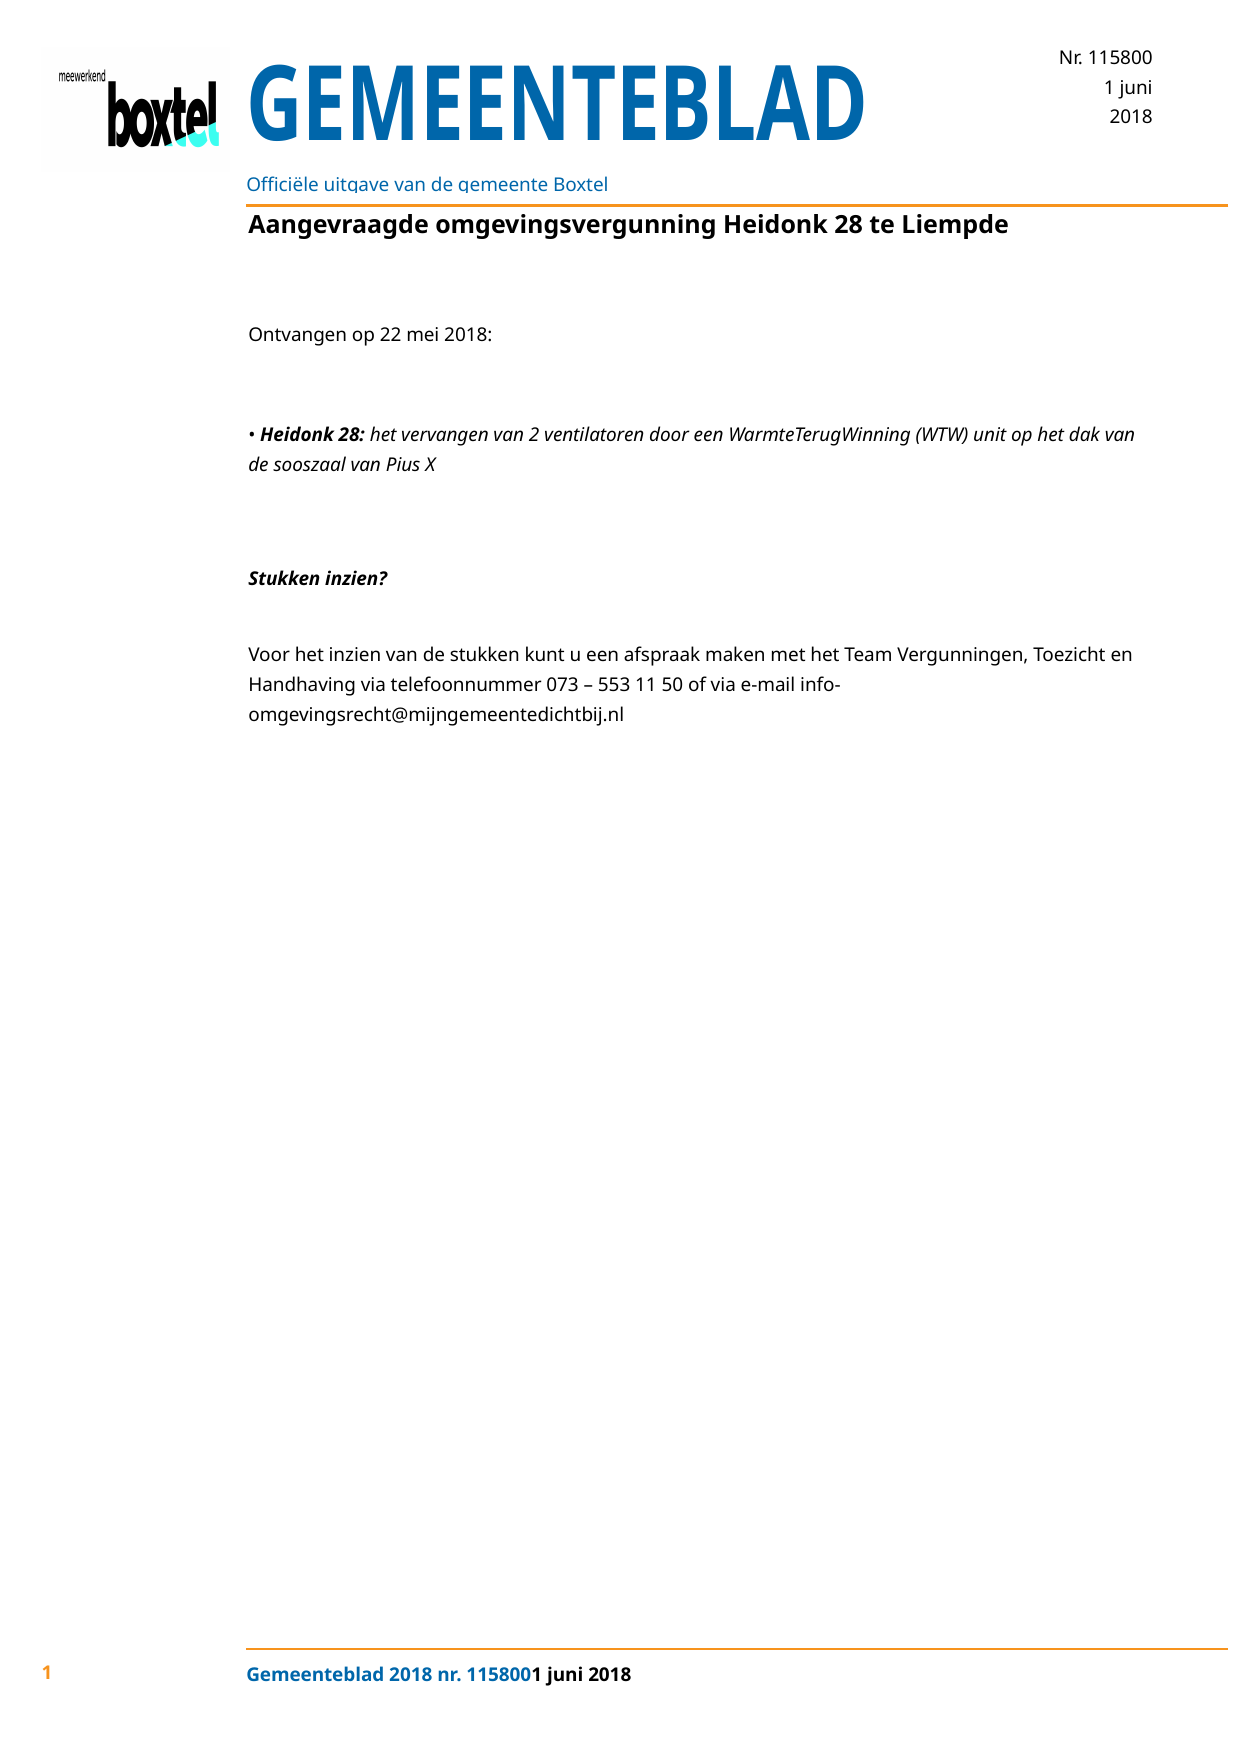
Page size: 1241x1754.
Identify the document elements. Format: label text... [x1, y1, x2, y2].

text Aangevraagde omgevingsvergunning Heidonk 28 te Liempde [248, 207, 1152, 241]
text Voor het inzien van de stukken kunt u een afspraak maken met het Team Vergunningen, Toezicht en Handhaving via telefoonnummer 073 – 553 11 50 of via e-mail info-omgevingsrecht@mijngemeentedichtbij.nl [248, 642, 1152, 727]
text • Heidonk 28: het vervangen van 2 ventilatoren door een WarmteTerugWinning (WTW) unit op het dak van de sooszaal van Pius X [248, 422, 1152, 477]
picture [41, 47, 231, 172]
text Ontvangen op 22 mei 2018: [248, 321, 1152, 346]
text Stukken inzien? [248, 566, 1152, 591]
